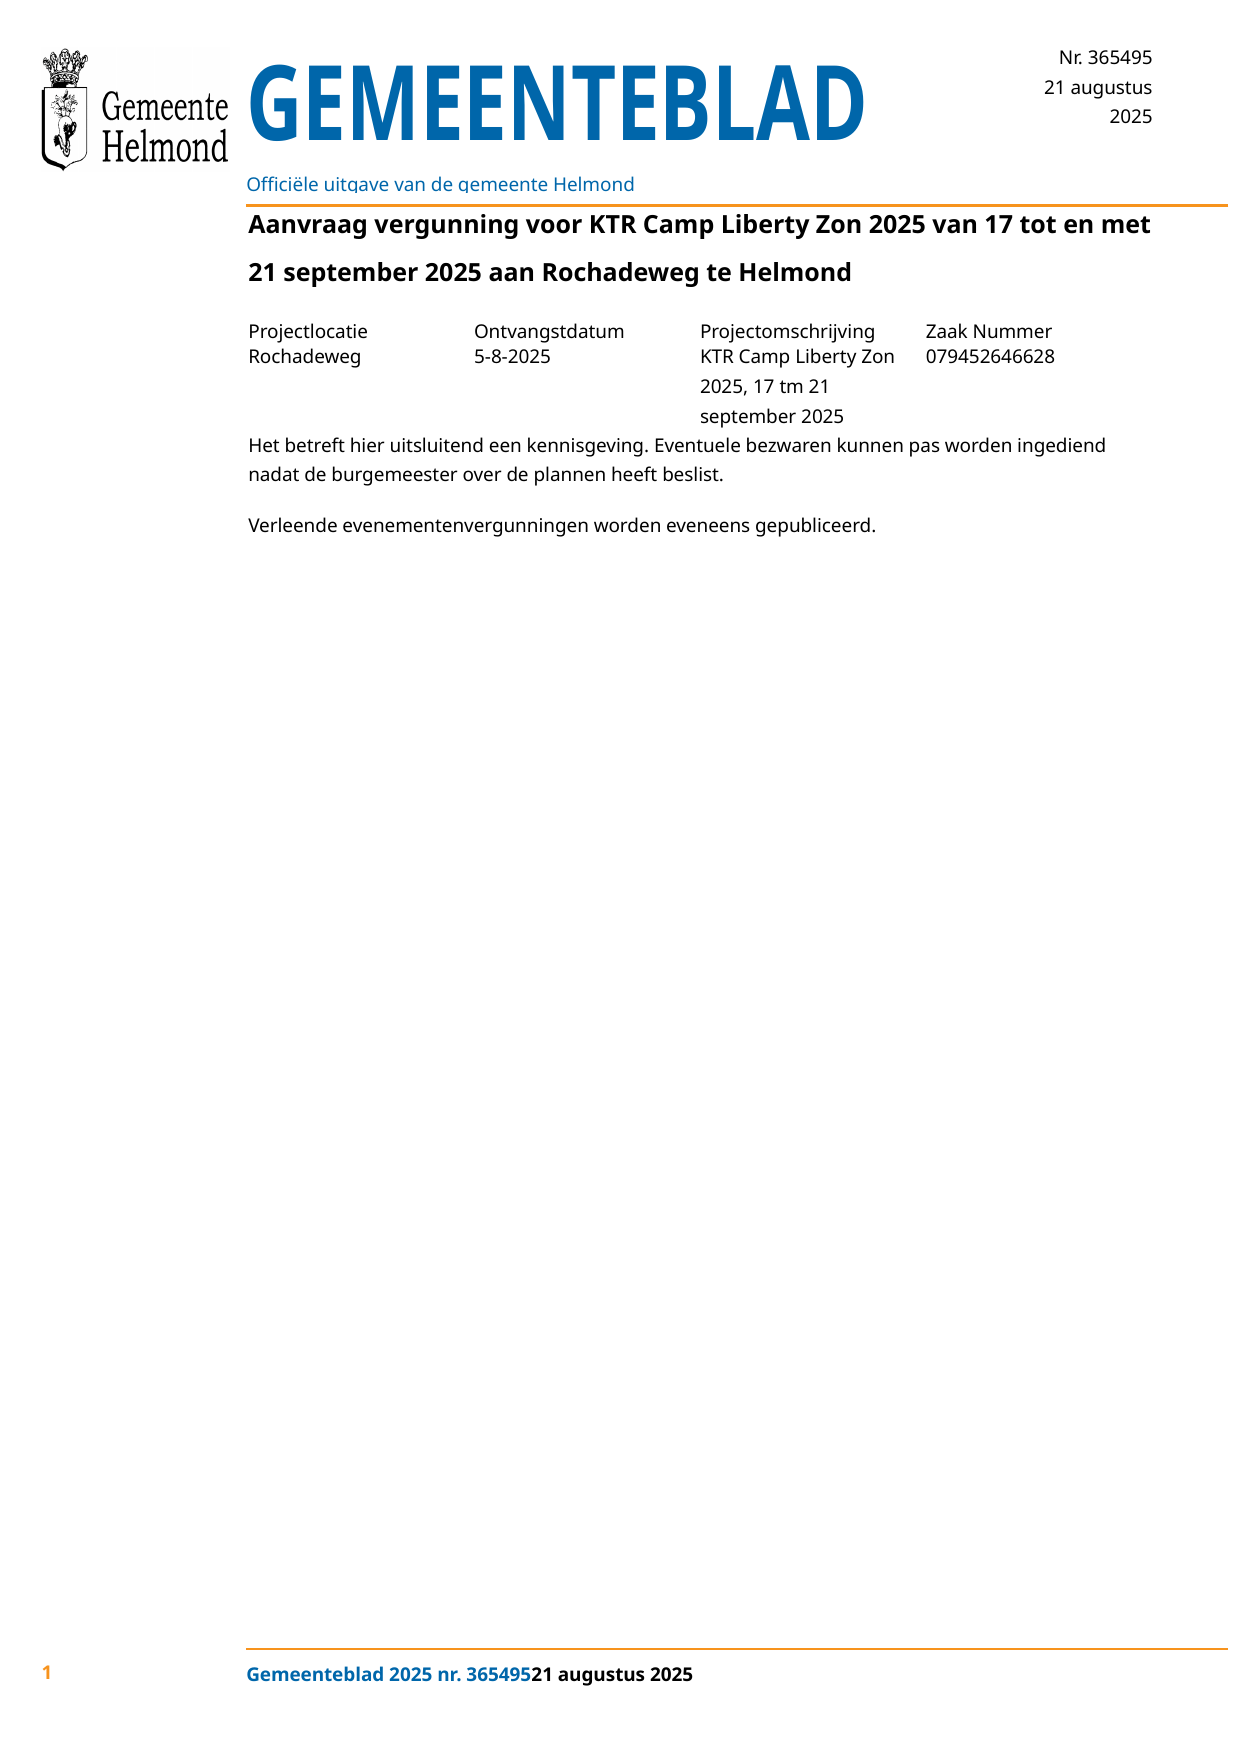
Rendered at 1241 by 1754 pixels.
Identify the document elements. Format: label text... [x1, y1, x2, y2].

text Het betreft hier uitsluitend een kennisgeving. Eventuele bezwaren kunnen pas worden ingediend nadat de burgemeester over de plannen heeft beslist. [248, 432, 1152, 487]
picture [41, 47, 231, 172]
table_header Ontvangstdatum [474, 318, 700, 344]
table_header Projectomschrijving [700, 318, 926, 344]
table_cell 079452646628 [926, 344, 1152, 429]
table_header Zaak Nummer [926, 318, 1152, 344]
table_cell Rochadeweg [248, 344, 474, 429]
table_cell 5-8-2025 [474, 344, 700, 429]
text Verleende evenementenvergunningen worden eveneens gepubliceerd. [248, 512, 1152, 538]
table_cell KTR Camp Liberty Zon 2025, 17 tm 21 september 2025 [700, 344, 926, 429]
text Aanvraag vergunning voor KTR Camp Liberty Zon 2025 van 17 tot en met 21 september 2025 aan Rochadeweg te Helmond [248, 207, 1152, 288]
table_header Projectlocatie [248, 318, 474, 344]
